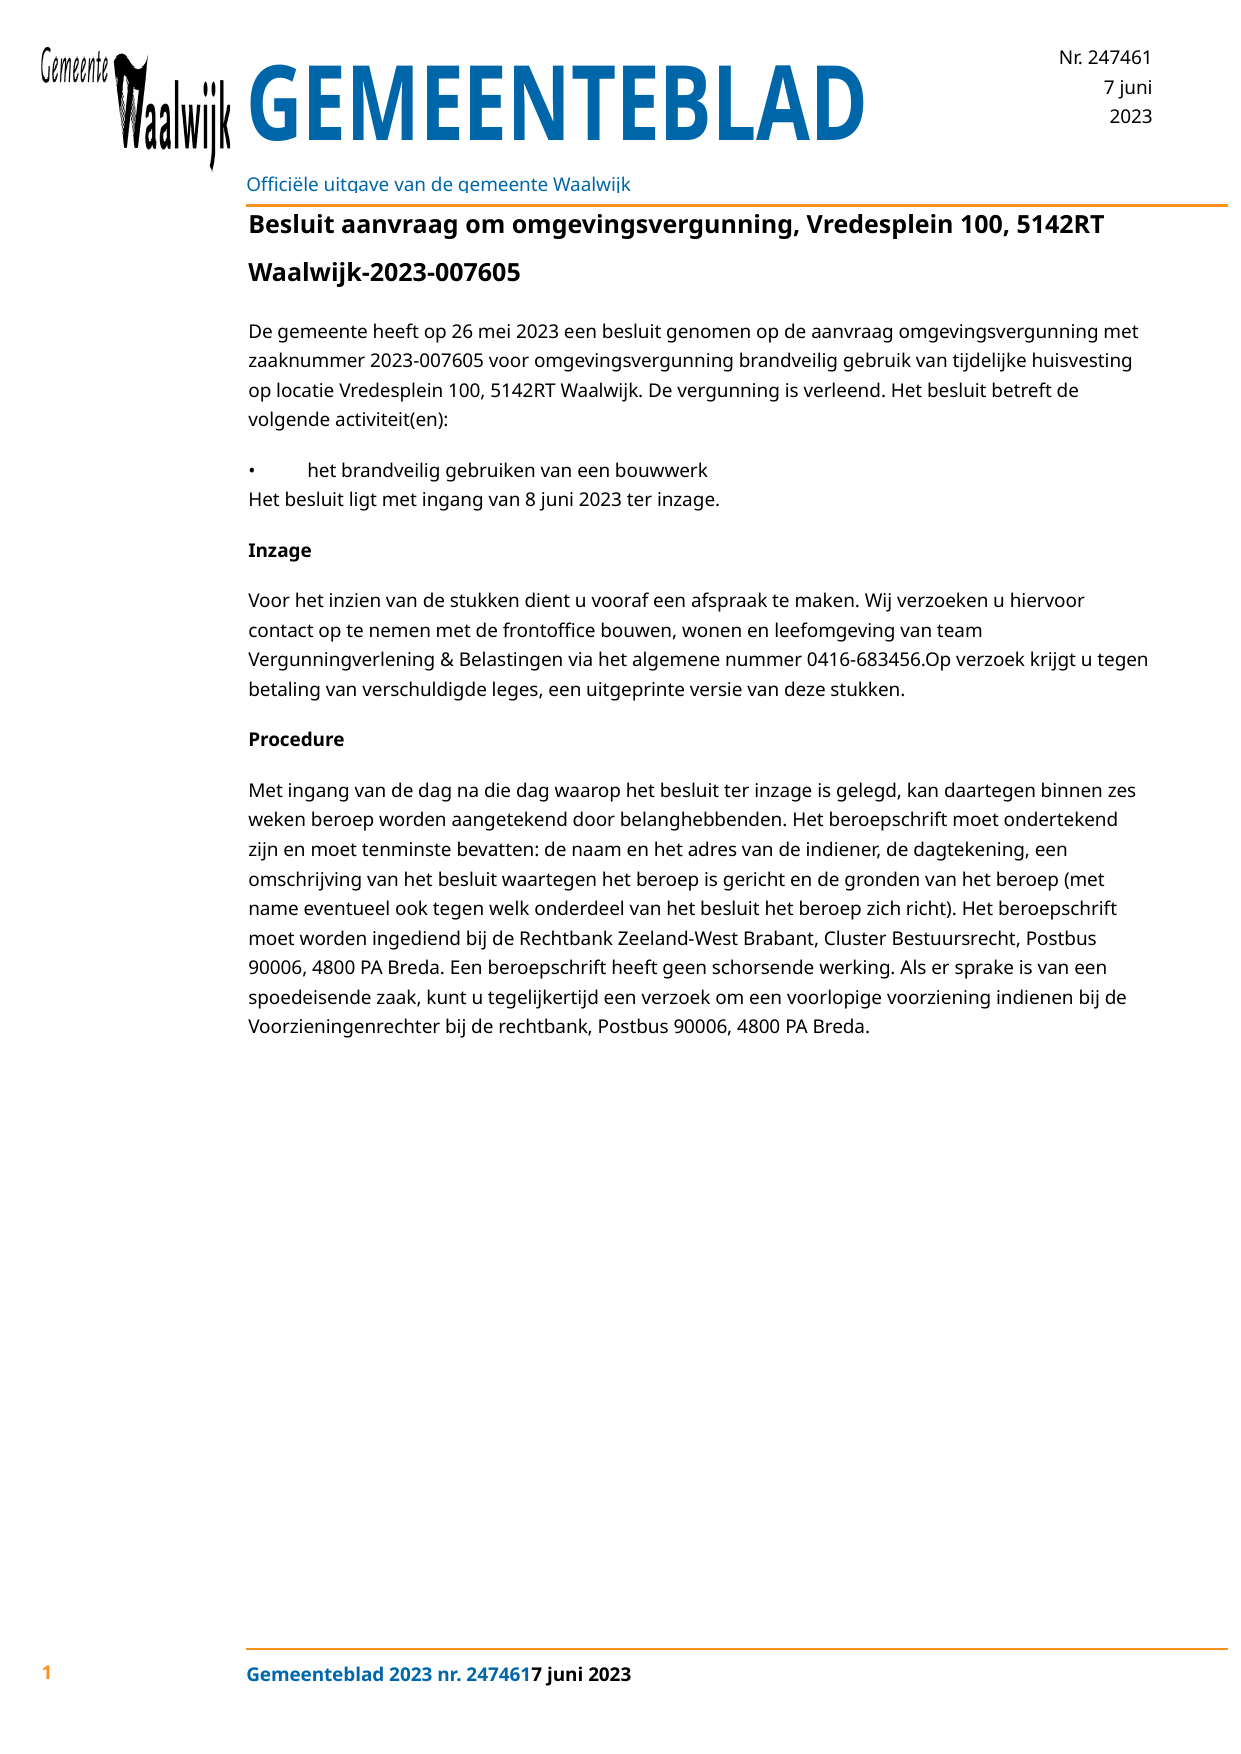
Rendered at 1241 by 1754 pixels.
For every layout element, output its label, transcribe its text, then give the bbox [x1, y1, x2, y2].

text Procedure [248, 727, 1152, 752]
list het brandveilig gebruiken van een bouwwerk [248, 457, 1152, 483]
text Het besluit ligt met ingang van 8 juni 2023 ter inzage. [248, 487, 1152, 512]
text Met ingang van de dag na die dag waarop het besluit ter inzage is gelegd, kan daartegen binnen zes weken beroep worden aangetekend door belanghebbenden. Het beroepschrift moet ondertekend zijn en moet tenminste bevatten: de naam en het adres van de indiener, de dagtekening, een omschrijving van het besluit waartegen het beroep is gericht en de gronden van het beroep (met name eventueel ook tegen welk onderdeel van het besluit het beroep zich richt). Het beroepschrift moet worden ingediend bij de Rechtbank Zeeland-West Brabant, Cluster Bestuursrecht, Postbus 90006, 4800 PA Breda. Een beroepschrift heeft geen schorsende werking. Als er sprake is van een spoedeisende zaak, kunt u tegelijkertijd een verzoek om een voorlopige voorziening indienen bij de Voorzieningenrechter bij de rechtbank, Postbus 90006, 4800 PA Breda. [248, 777, 1152, 1039]
text Inzage [248, 537, 1152, 563]
picture [41, 47, 231, 172]
text Voor het inzien van de stukken dient u vooraf een afspraak te maken. Wij verzoeken u hiervoor contact op te nemen met de frontoffice bouwen, wonen en leefomgeving van team Vergunningverlening & Belastingen via het algemene nummer 0416-683456.Op verzoek krijgt u tegen betaling van verschuldigde leges, een uitgeprinte versie van deze stukken. [248, 587, 1152, 702]
text De gemeente heeft op 26 mei 2023 een besluit genomen op de aanvraag omgevingsvergunning met zaaknummer 2023-007605 voor omgevingsvergunning brandveilig gebruik van tijdelijke huisvesting op locatie Vredesplein 100, 5142RT Waalwijk. De vergunning is verleend. Het besluit betreft de volgende activiteit(en): [248, 318, 1152, 432]
text Besluit aanvraag om omgevingsvergunning, Vredesplein 100, 5142RT Waalwijk-2023-007605 [248, 207, 1152, 288]
